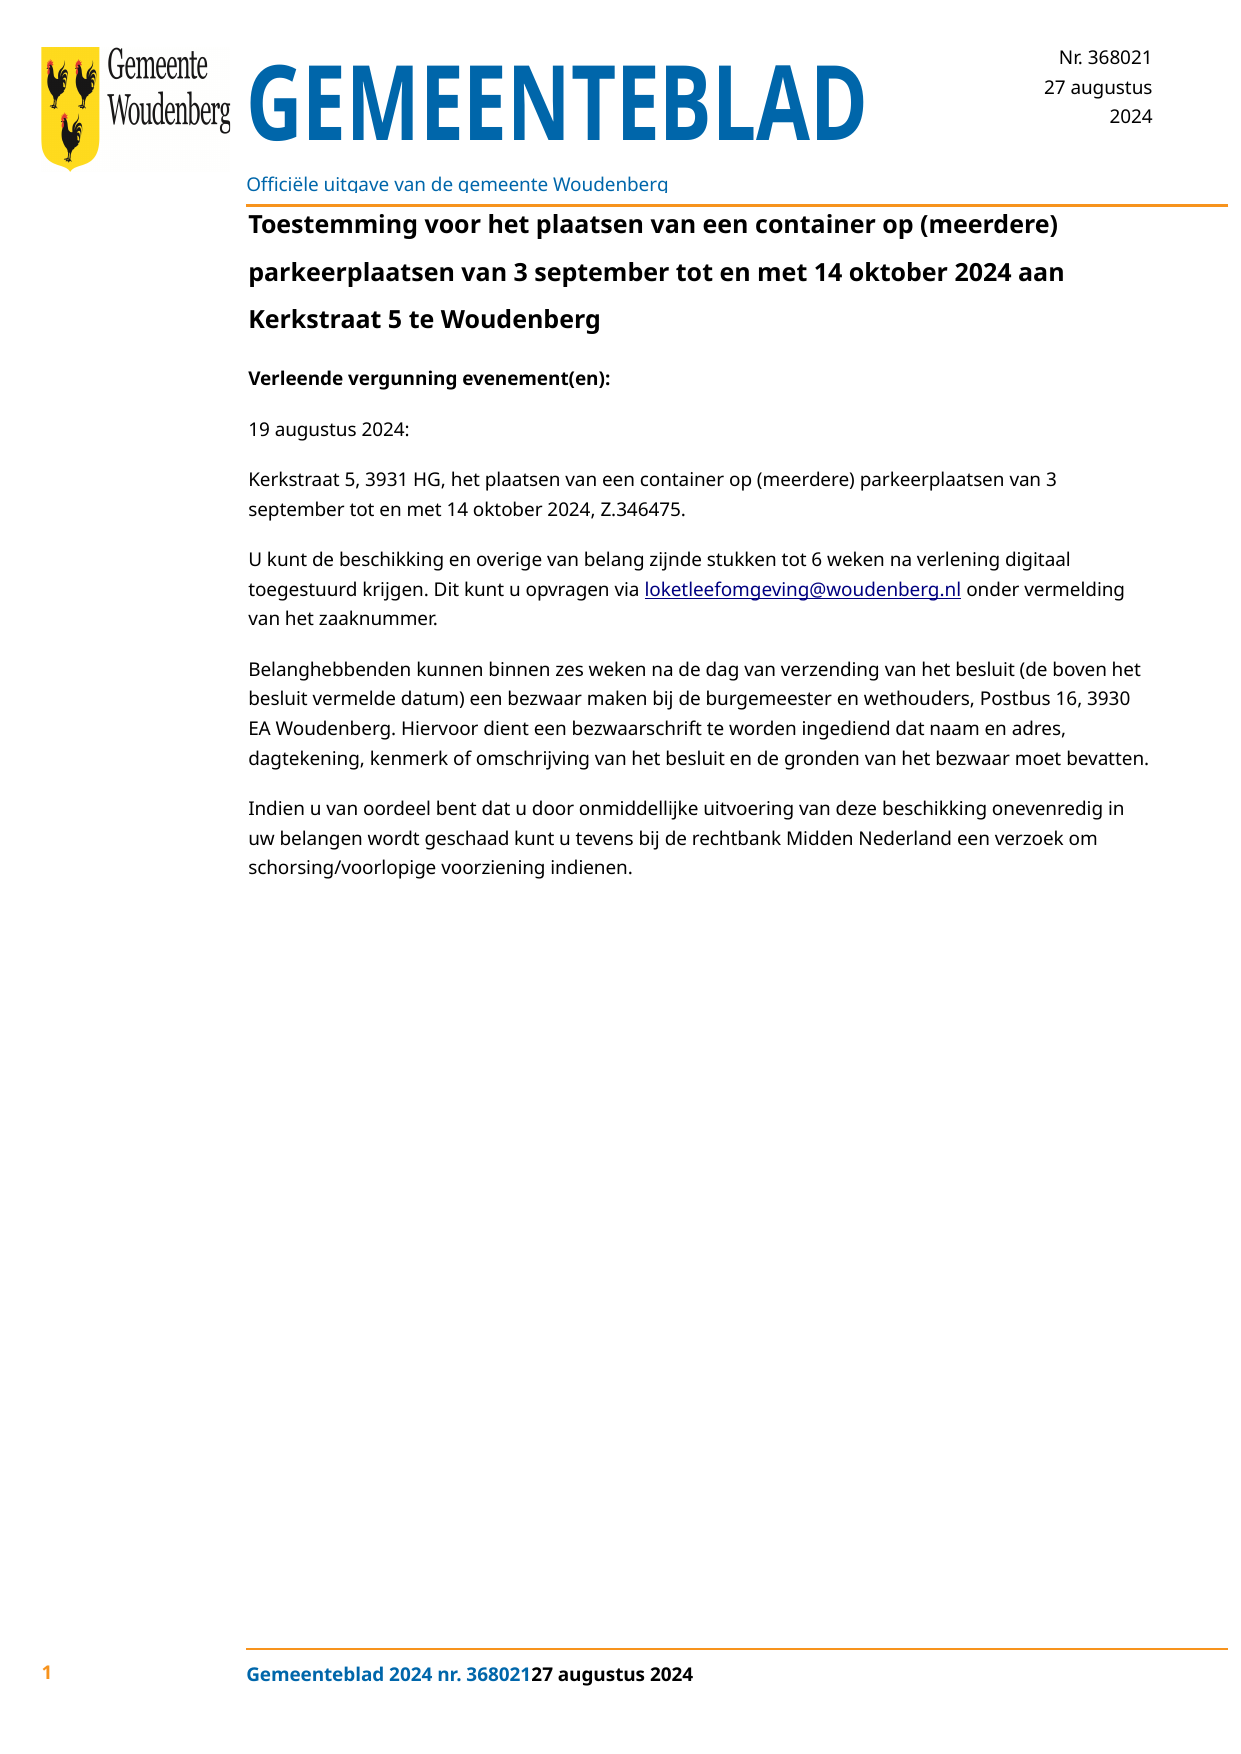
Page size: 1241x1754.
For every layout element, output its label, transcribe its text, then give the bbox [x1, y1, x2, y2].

text Verleende vergunning evenement(en): [248, 366, 1152, 391]
picture [41, 47, 231, 172]
text U kunt de beschikking en overige van belang zijnde stukken tot 6 weken na verlening digitaal toegestuurd krijgen. Dit kunt u opvragen via loketleefomgeving@woudenberg.nl onder vermelding van het zaaknummer. [248, 546, 1152, 631]
text Indien u van oordeel bent dat u door onmiddellijke uitvoering van deze beschikking onevenredig in uw belangen wordt geschaad kunt u tevens bij de rechtbank Midden Nederland een verzoek om schorsing/voorlopige voorziening indienen. [248, 795, 1152, 880]
text 19 augustus 2024: [248, 416, 1152, 442]
text Kerkstraat 5, 3931 HG, het plaatsen van een container op (meerdere) parkeerplaatsen van 3 september tot en met 14 oktober 2024, Z.346475. [248, 466, 1152, 522]
text Belanghebbenden kunnen binnen zes weken na de dag van verzending van het besluit (de boven het besluit vermelde datum) een bezwaar maken bij de burgemeester en wethouders, Postbus 16, 3930 EA Woudenberg. Hiervoor dient een bezwaarschrift te worden ingediend dat naam en adres, dagtekening, kenmerk of omschrijving van het besluit en de gronden van het bezwaar moet bevatten. [248, 656, 1152, 770]
text Toestemming voor het plaatsen van een container op (meerdere) parkeerplaatsen van 3 september tot en met 14 oktober 2024 aan Kerkstraat 5 te Woudenberg [248, 207, 1152, 336]
